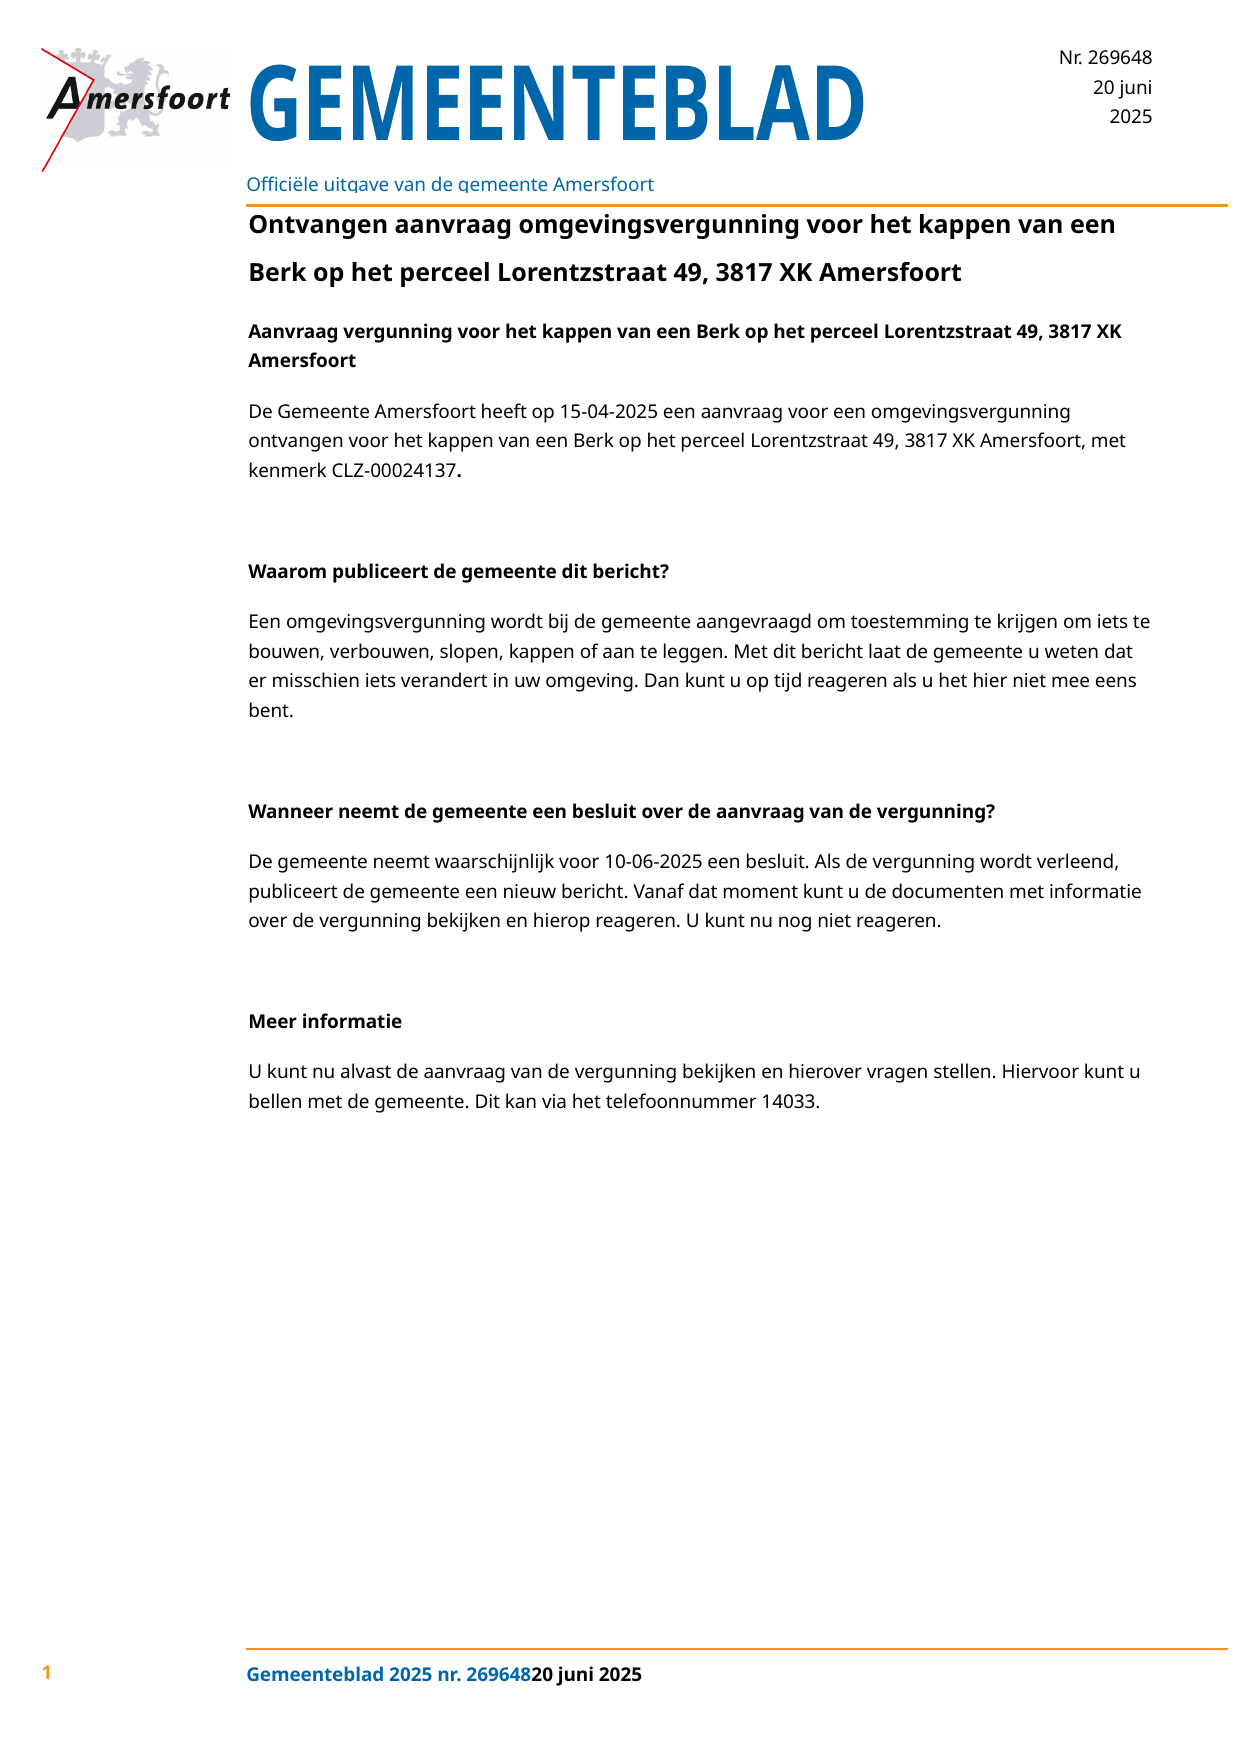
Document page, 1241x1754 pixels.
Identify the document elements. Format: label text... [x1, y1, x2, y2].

text Meer informatie [248, 1008, 1152, 1034]
text Waarom publiceert de gemeente dit bericht? [248, 558, 1152, 584]
text Aanvraag vergunning voor het kappen van een Berk op het perceel Lorentzstraat 49, 3817 XK Amersfoort [248, 318, 1152, 373]
picture [41, 47, 231, 172]
text Een omgevingsvergunning wordt bij de gemeente aangevraagd om toestemming te krijgen om iets te bouwen, verbouwen, slopen, kappen of aan te leggen. Met dit bericht laat de gemeente u weten dat er misschien iets verandert in uw omgeving. Dan kunt u op tijd reageren als u het hier niet mee eens bent. [248, 608, 1152, 723]
text U kunt nu alvast de aanvraag van de vergunning bekijken en hierover vragen stellen. Hiervoor kunt u bellen met de gemeente. Dit kan via het telefoonnummer 14033. [248, 1059, 1152, 1114]
text Ontvangen aanvraag omgevingsvergunning voor het kappen van een Berk op het perceel Lorentzstraat 49, 3817 XK Amersfoort [248, 207, 1152, 288]
text De gemeente neemt waarschijnlijk voor 10-06-2025 een besluit. Als de vergunning wordt verleend, publiceert de gemeente een nieuw bericht. Vanaf dat moment kunt u de documenten met informatie over de vergunning bekijken en hierop reageren. U kunt nu nog niet reageren. [248, 848, 1152, 933]
text De Gemeente Amersfoort heeft op 15-04-2025 een aanvraag voor een omgevingsvergunning ontvangen voor het kappen van een Berk op het perceel Lorentzstraat 49, 3817 XK Amersfoort, met kenmerk CLZ-00024137. [248, 398, 1152, 483]
text Wanneer neemt de gemeente een besluit over de aanvraag van de vergunning? [248, 798, 1152, 824]
